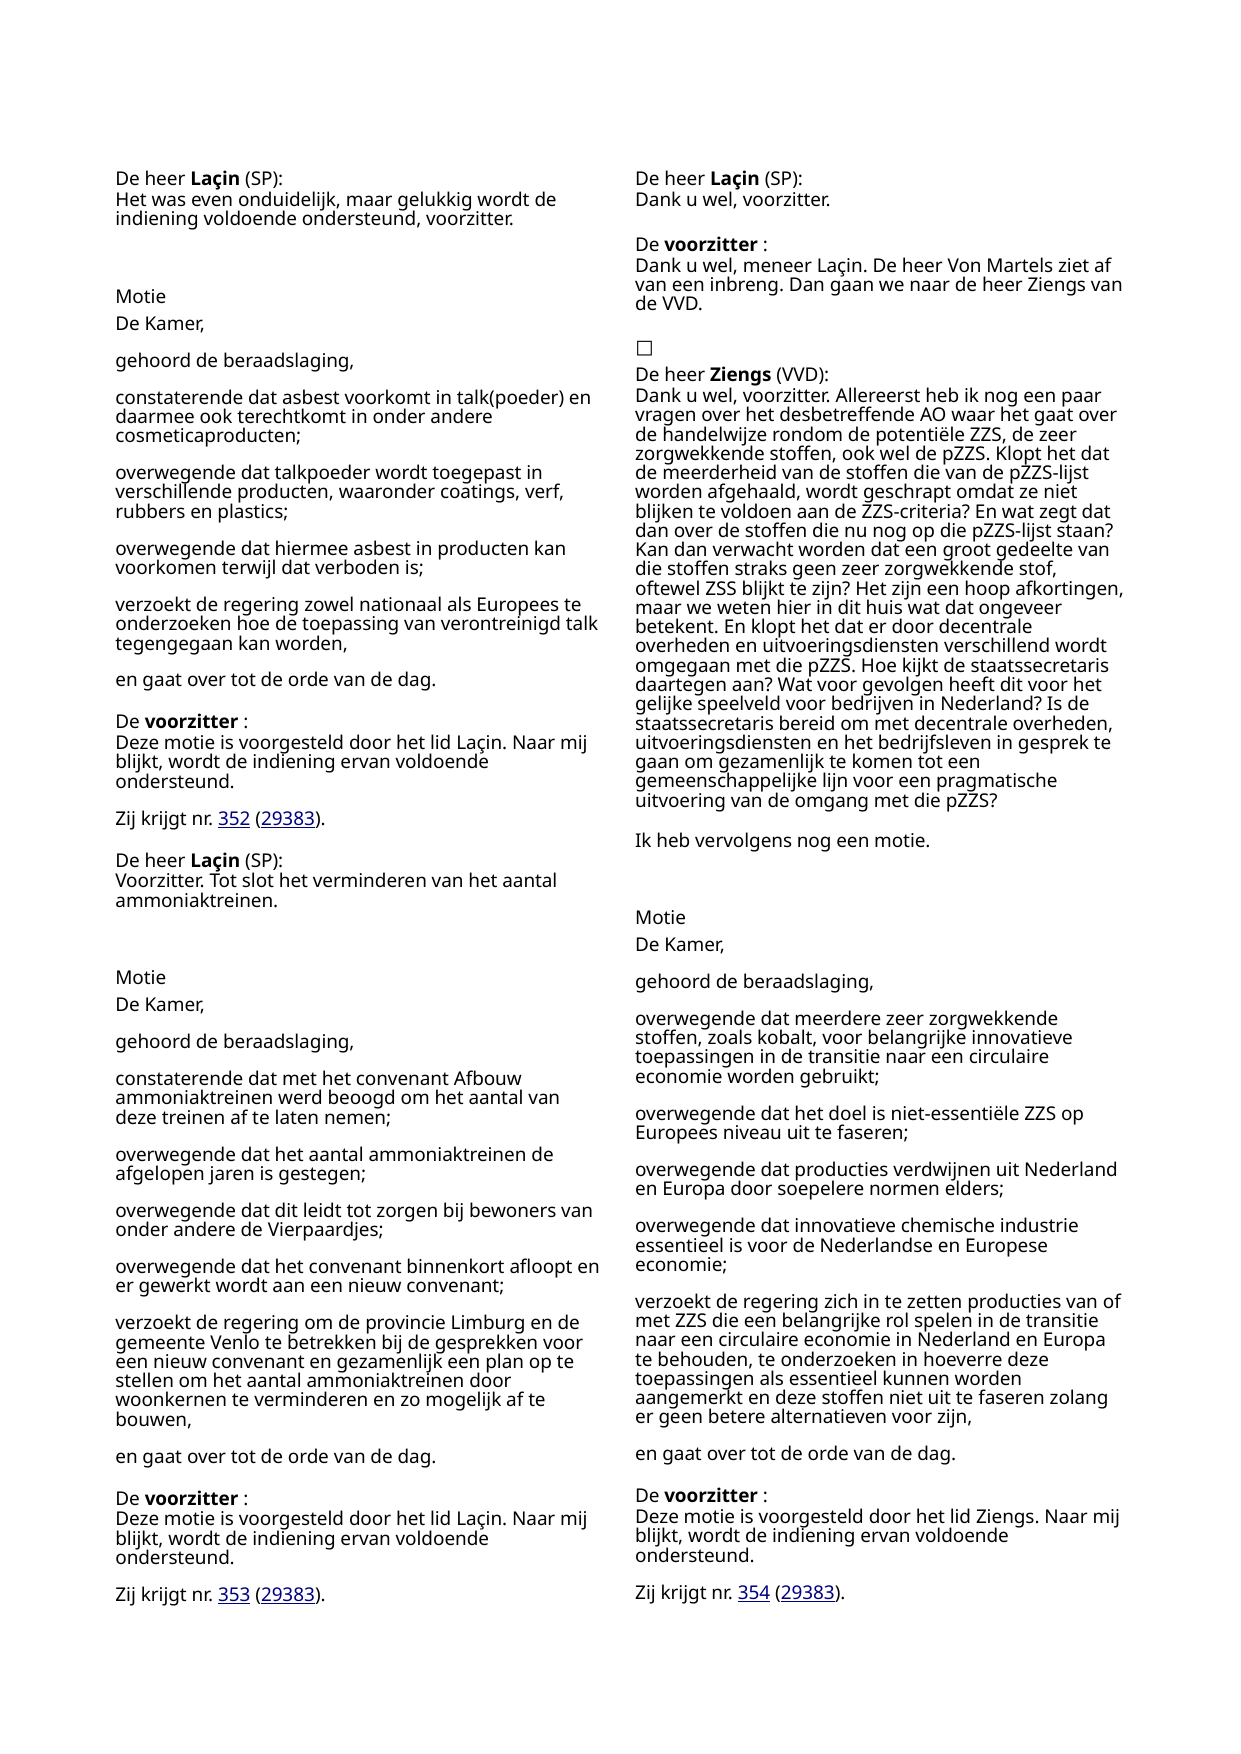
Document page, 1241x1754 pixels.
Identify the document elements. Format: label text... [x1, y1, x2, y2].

text De Kamer, [115, 996, 605, 1015]
text overwegende dat het convenant binnenkort afloopt en er gewerkt wordt aan een nieuw convenant; [115, 1258, 605, 1297]
text De voorzitter : [115, 708, 605, 734]
text overwegende dat meerdere zeer zorgwekkende stoffen, zoals kobalt, voor belangrijke innovatieve toepassingen in de transitie naar een circulaire economie worden gebruikt; [635, 1010, 1125, 1087]
text gehoord de beraadslaging, [635, 973, 1125, 992]
text en gaat over tot de orde van de dag. [635, 1445, 1125, 1465]
text verzoekt de regering zowel nationaal als Europees te onderzoeken hoe de toepassing van verontreinigd talk tegengegaan kan worden, [115, 596, 605, 654]
text Het was even onduidelijk, maar gelukkig wordt de indiening voldoende ondersteund, voorzitter. [115, 191, 605, 229]
text ⬜ [635, 336, 1125, 361]
text verzoekt de regering om de provincie Limburg en de gemeente Venlo te betrekken bij de gesprekken voor een nieuw convenant en gezamenlijk een plan op te stellen om het aantal ammoniaktreinen door woonkernen te verminderen en zo mogelijk af te bouwen, [115, 1314, 605, 1430]
text De heer Ziengs (VVD): [635, 361, 1125, 387]
text en gaat over tot de orde van de dag. [115, 671, 605, 691]
text overwegende dat innovatieve chemische industrie essentieel is voor de Nederlandse en Europese economie; [635, 1217, 1125, 1275]
text De Kamer, [635, 936, 1125, 955]
text overwegende dat hiermee asbest in producten kan voorkomen terwijl dat verboden is; [115, 540, 605, 578]
text Motie [115, 964, 605, 990]
text constaterende dat asbest voorkomt in talk(poeder) en daarmee ook terechtkomt in onder andere cosmeticaproducten; [115, 389, 605, 446]
text Motie [115, 283, 605, 309]
text De voorzitter : [635, 231, 1125, 257]
text constaterende dat met het convenant Afbouw ammoniaktreinen werd beoogd om het aantal van deze treinen af te laten nemen; [115, 1070, 605, 1128]
text Zij krijgt nr. 353 (29383). [115, 1586, 605, 1605]
text overwegende dat het aantal ammoniaktreinen de afgelopen jaren is gestegen; [115, 1146, 605, 1184]
text Dank u wel, meneer Laçin. De heer Von Martels ziet af van een inbreng. Dan gaan we naar de heer Ziengs van de VVD. [635, 257, 1125, 315]
text De heer Laçin (SP): [115, 165, 605, 191]
text Dank u wel, voorzitter. [635, 191, 1125, 210]
text De voorzitter : [635, 1482, 1125, 1508]
text De heer Laçin (SP): [635, 165, 1125, 191]
text en gaat over tot de orde van de dag. [115, 1448, 605, 1467]
text overwegende dat talkpoeder wordt toegepast in verschillende producten, waaronder coatings, verf, rubbers en plastics; [115, 464, 605, 522]
text De voorzitter : [115, 1485, 605, 1510]
text overwegende dat het doel is niet-essentiële ZZS op Europees niveau uit te faseren; [635, 1105, 1125, 1143]
text De Kamer, [115, 315, 605, 334]
text Deze motie is voorgesteld door het lid Laçin. Naar mij blijkt, wordt de indiening ervan voldoende ondersteund. [115, 734, 605, 792]
text gehoord de beraadslaging, [115, 1033, 605, 1052]
text Ik heb vervolgens nog een motie. [635, 832, 1125, 851]
text Zij krijgt nr. 352 (29383). [115, 810, 605, 829]
text Deze motie is voorgesteld door het lid Laçin. Naar mij blijkt, wordt de indiening ervan voldoende ondersteund. [115, 1510, 605, 1568]
text gehoord de beraadslaging, [115, 352, 605, 371]
text Dank u wel, voorzitter. Allereerst heb ik nog een paar vragen over het desbetreffende AO waar het gaat over de handelwijze rondom de potentiële ZZS, de zeer zorgwekkende stoffen, ook wel de pZZS. Klopt het dat de meerderheid van de stoffen die van de pZZS-lijst worden afgehaald, wordt geschrapt omdat ze niet blijken te voldoen aan de ZZS-criteria? En wat zegt dat dan over de stoffen die nu nog op die pZZS-lijst staan? Kan dan verwacht worden dat een groot gedeelte van die stoffen straks geen zeer zorgwekkende stof, oftewel ZSS blijkt te zijn? Het zijn een hoop afkortingen, maar we weten hier in dit huis wat dat ongeveer betekent. En klopt het dat er door decentrale overheden en uitvoeringsdiensten verschillend wordt omgegaan met die pZZS. Hoe kijkt de staatssecretaris daartegen aan? Wat voor gevolgen heeft dit voor het gelijke speelveld voor bedrijven in Nederland? Is de staatssecretaris bereid om met decentrale overheden, uitvoeringsdiensten en het bedrijfsleven in gesprek te gaan om gezamenlijk te komen tot een gemeenschappelijke lijn voor een pragmatische uitvoering van de omgang met die pZZS? [635, 387, 1125, 811]
text Zij krijgt nr. 354 (29383). [635, 1584, 1125, 1603]
text verzoekt de regering zich in te zetten producties van of met ZZS die een belangrijke rol spelen in de transitie naar een circulaire economie in Nederland en Europa te behouden, te onderzoeken in hoeverre deze toepassingen als essentieel kunnen worden aangemerkt en deze stoffen niet uit te faseren zolang er geen betere alternatieven voor zijn, [635, 1293, 1125, 1428]
text overwegende dat producties verdwijnen uit Nederland en Europa door soepelere normen elders; [635, 1161, 1125, 1199]
text Motie [635, 904, 1125, 930]
text Deze motie is voorgesteld door het lid Ziengs. Naar mij blijkt, wordt de indiening ervan voldoende ondersteund. [635, 1508, 1125, 1566]
text overwegende dat dit leidt tot zorgen bij bewoners van onder andere de Vierpaardjes; [115, 1202, 605, 1240]
text Voorzitter. Tot slot het verminderen van het aantal ammoniaktreinen. [115, 872, 605, 911]
text De heer Laçin (SP): [115, 847, 605, 872]
